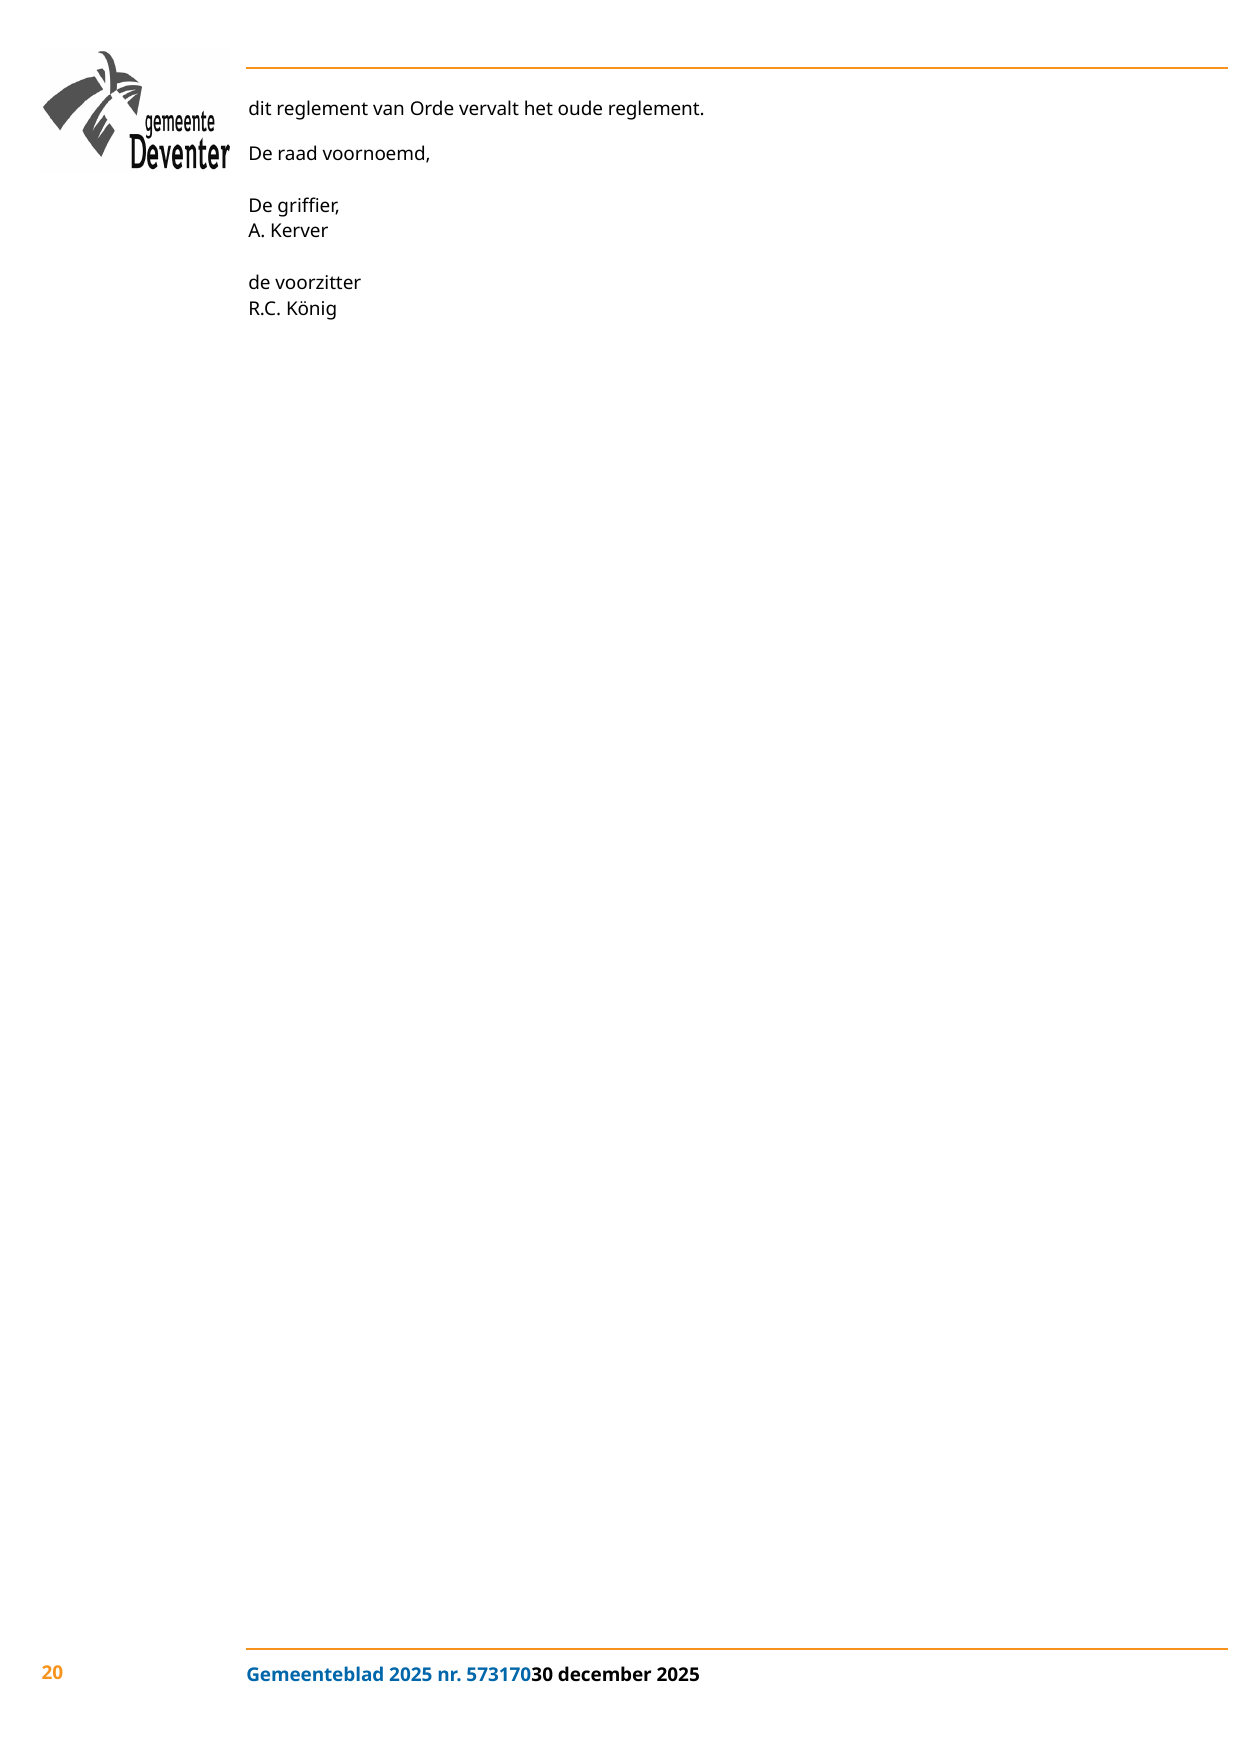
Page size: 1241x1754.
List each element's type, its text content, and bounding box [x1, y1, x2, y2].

text A. Kerver [248, 218, 1152, 243]
text De raad voornoemd, [248, 140, 1152, 166]
text de voorzitter [248, 269, 1152, 295]
text De griffier, [248, 192, 1152, 218]
picture [41, 47, 231, 172]
text dit reglement van Orde vervalt het oude reglement. [248, 95, 1152, 121]
text R.C. König [248, 295, 1152, 321]
